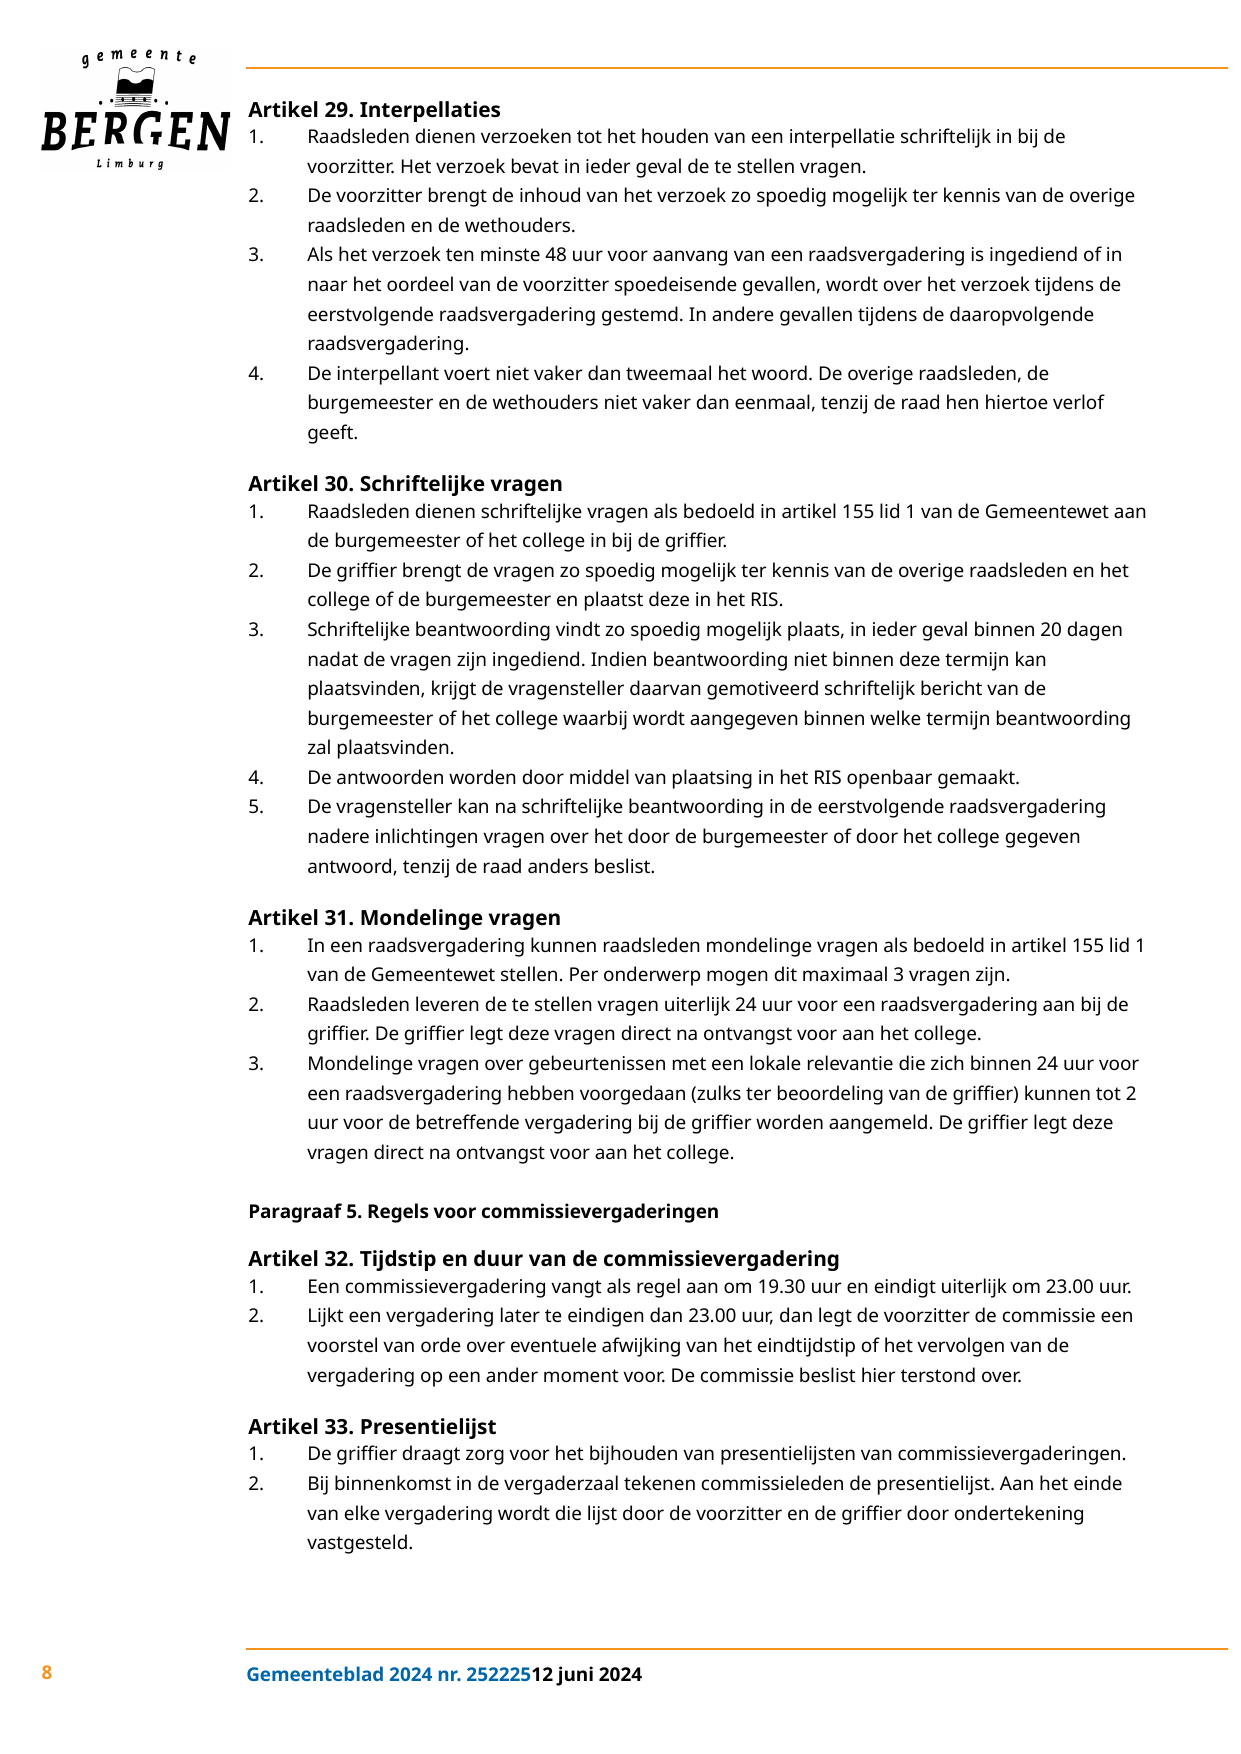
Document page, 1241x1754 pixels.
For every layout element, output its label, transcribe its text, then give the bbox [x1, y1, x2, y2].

list Lijkt een vergadering later te eindigen dan 23.00 uur, dan legt de voorzitter de commissie een voorstel van orde over eventuele afwijking van het eindtijdstip of het vervolgen van de vergadering op een ander moment voor. De commissie beslist hier terstond over. [248, 1303, 1152, 1387]
text Artikel 30. Schriftelijke vragen [248, 469, 1152, 498]
list Mondelinge vragen over gebeurtenissen met een lokale relevantie die zich binnen 24 uur voor een raadsvergadering hebben voorgedaan (zulks ter beoordeling van de griffier) kunnen tot 2 uur voor de betreffende vergadering bij de griffier worden aangemeld. De griffier legt deze vragen direct na ontvangst voor aan het college. [248, 1050, 1152, 1164]
text Artikel 29. Interpellaties [248, 95, 1152, 123]
list De vragensteller kan na schriftelijke beantwoording in de eerstvolgende raadsvergadering nadere inlichtingen vragen over het door de burgemeester of door het college gegeven antwoord, tenzij de raad anders beslist. [248, 794, 1152, 879]
list De antwoorden worden door middel van plaatsing in het RIS openbaar gemaakt. [248, 764, 1152, 790]
list De griffier draagt zorg voor het bijhouden van presentielijsten van commissievergaderingen. [248, 1441, 1152, 1466]
list Raadsleden dienen schriftelijke vragen als bedoeld in artikel 155 lid 1 van de Gemeentewet aan de burgemeester of het college in bij de griffier. [248, 498, 1152, 553]
list De interpellant voert niet vaker dan tweemaal het woord. De overige raadsleden, de burgemeester en de wethouders niet vaker dan eenmaal, tenzij de raad hen hiertoe verlof geeft. [248, 360, 1152, 445]
list Als het verzoek ten minste 48 uur voor aanvang van een raadsvergadering is ingediend of in naar het oordeel van de voorzitter spoedeisende gevallen, wordt over het verzoek tijdens de eerstvolgende raadsvergadering gestemd. In andere gevallen tijdens de daaropvolgende raadsvergadering. [248, 242, 1152, 356]
list De griffier brengt de vragen zo spoedig mogelijk ter kennis van de overige raadsleden en het college of de burgemeester en plaatst deze in het RIS. [248, 557, 1152, 612]
list Een commissievergadering vangt als regel aan om 19.30 uur en eindigt uiterlijk om 23.00 uur. [248, 1273, 1152, 1299]
list Raadsleden leveren de te stellen vragen uiterlijk 24 uur voor een raadsvergadering aan bij de griffier. De griffier legt deze vragen direct na ontvangst voor aan het college. [248, 991, 1152, 1046]
list De voorzitter brengt de inhoud van het verzoek zo spoedig mogelijk ter kennis van de overige raadsleden en de wethouders. [248, 182, 1152, 238]
text Artikel 32. Tijdstip en duur van de commissievergadering [248, 1244, 1152, 1273]
list Raadsleden dienen verzoeken tot het houden van een interpellatie schriftelijk in bij de voorzitter. Het verzoek bevat in ieder geval de te stellen vragen. [248, 123, 1152, 178]
text Artikel 33. Presentielijst [248, 1412, 1152, 1441]
list In een raadsvergadering kunnen raadsleden mondelinge vragen als bedoeld in artikel 155 lid 1 van de Gemeentewet stellen. Per onderwerp mogen dit maximaal 3 vragen zijn. [248, 932, 1152, 987]
picture [41, 47, 231, 172]
text Paragraaf 5. Regels voor commissievergaderingen [248, 1198, 1152, 1224]
text Artikel 31. Mondelinge vragen [248, 903, 1152, 932]
list Schriftelijke beantwoording vindt zo spoedig mogelijk plaats, in ieder geval binnen 20 dagen nadat de vragen zijn ingediend. Indien beantwoording niet binnen deze termijn kan plaatsvinden, krijgt de vragensteller daarvan gemotiveerd schriftelijk bericht van de burgemeester of het college waarbij wordt aangegeven binnen welke termijn beantwoording zal plaatsvinden. [248, 616, 1152, 760]
list Bij binnenkomst in de vergaderzaal tekenen commissieleden de presentielijst. Aan het einde van elke vergadering wordt die lijst door de voorzitter en de griffier door ondertekening vastgesteld. [248, 1470, 1152, 1555]
